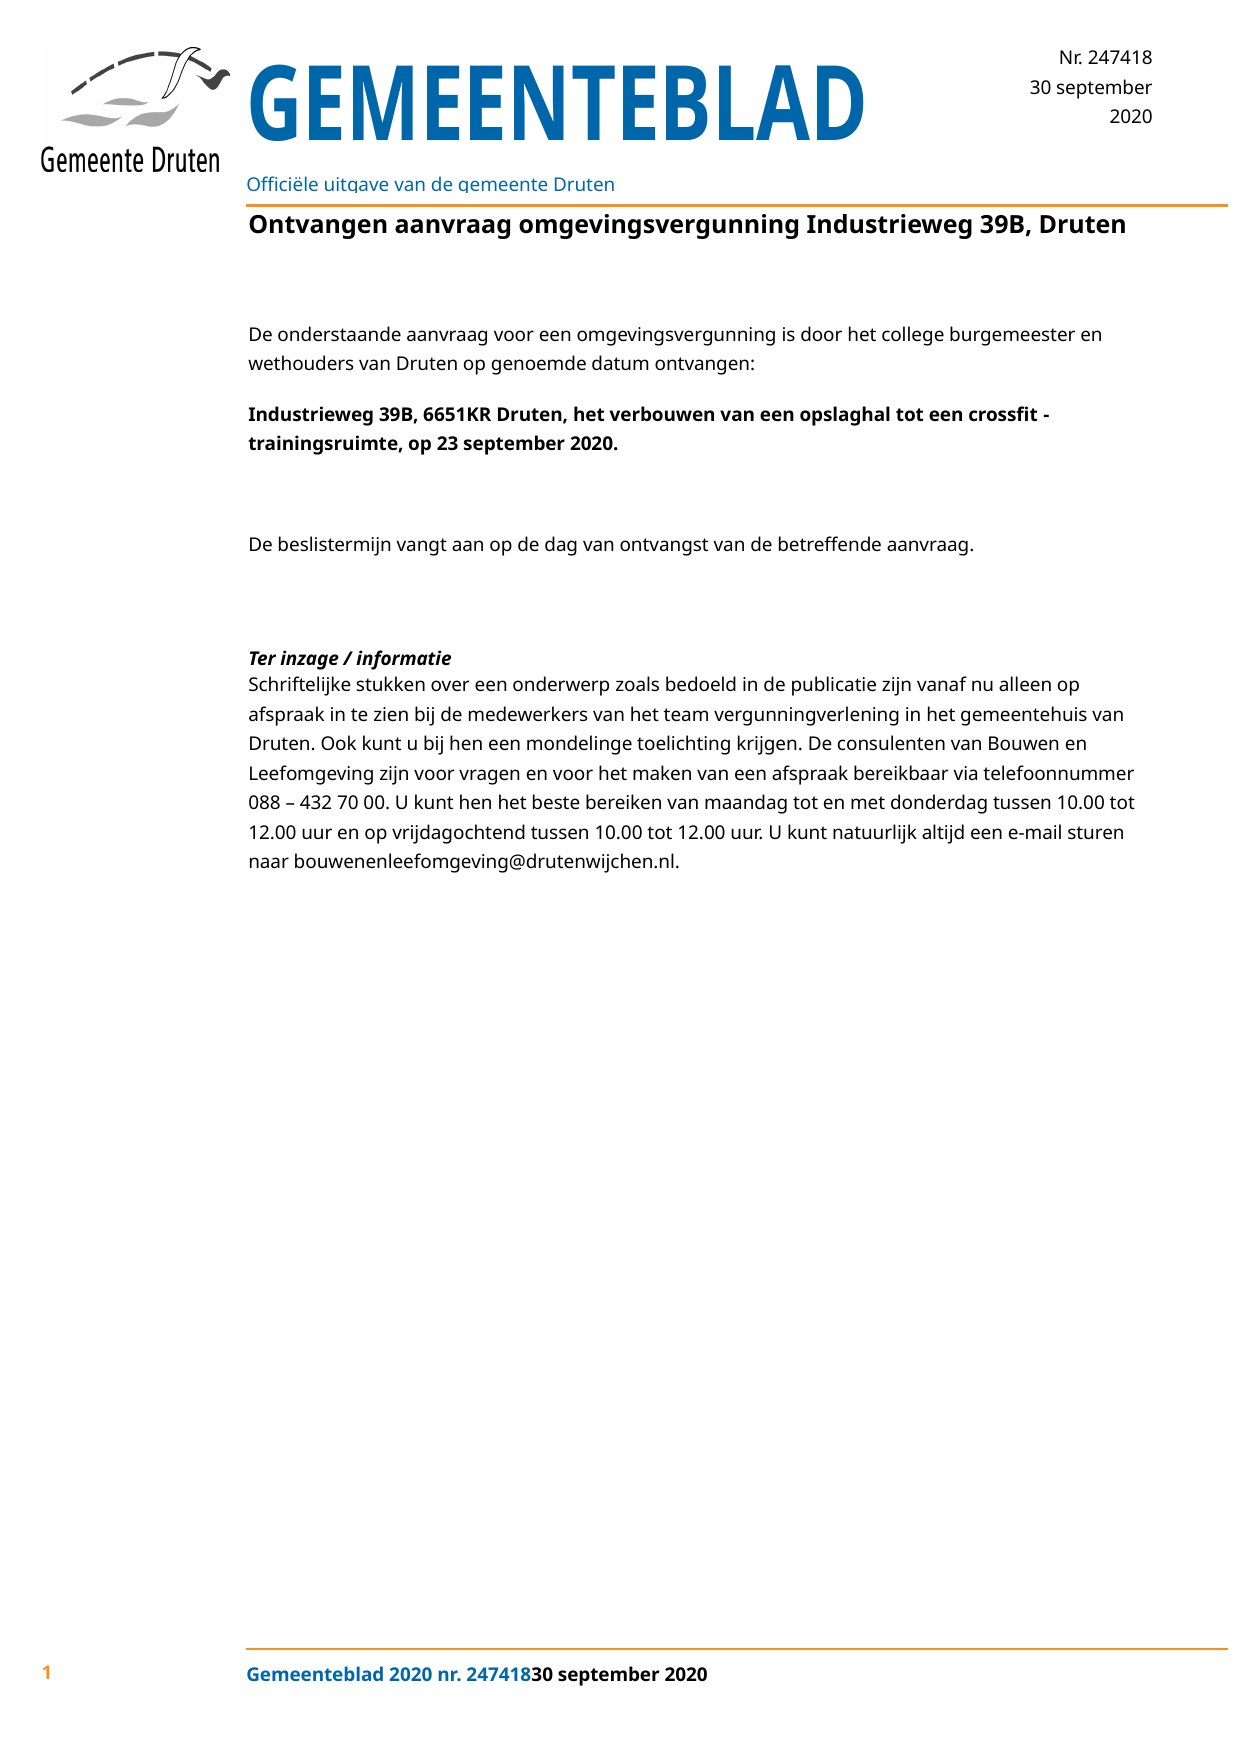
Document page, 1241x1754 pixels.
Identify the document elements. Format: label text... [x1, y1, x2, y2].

picture [41, 47, 231, 172]
text Schriftelijke stukken over een onderwerp zoals bedoeld in de publicatie zijn vanaf nu alleen op afspraak in te zien bij de medewerkers van het team vergunningverlening in het gemeentehuis van Druten. Ook kunt u bij hen een mondelinge toelichting krijgen. De consulenten van Bouwen en Leefomgeving zijn voor vragen en voor het maken van een afspraak bereikbaar via telefoonnummer 088 – 432 70 00. U kunt hen het beste bereiken van maandag tot en met donderdag tussen 10.00 tot 12.00 uur en op vrijdagochtend tussen 10.00 tot 12.00 uur. U kunt natuurlijk altijd een e-mail sturen naar bouwenenleefomgeving@drutenwijchen.nl. [248, 671, 1152, 874]
text Ontvangen aanvraag omgevingsvergunning Industrieweg 39B, Druten [248, 207, 1152, 241]
text De onderstaande aanvraag voor een omgevingsvergunning is door het college burgemeester en wethouders van Druten op genoemde datum ontvangen: [248, 321, 1152, 376]
text Industrieweg 39B, 6651KR Druten, het verbouwen van een opslaghal tot een crossfit -trainingsruimte, op 23 september 2020. [248, 401, 1152, 456]
text Ter inzage / informatie [248, 646, 1152, 671]
text De beslistermijn vangt aan op de dag van ontvangst van de betreffende aanvraag. [248, 531, 1152, 557]
